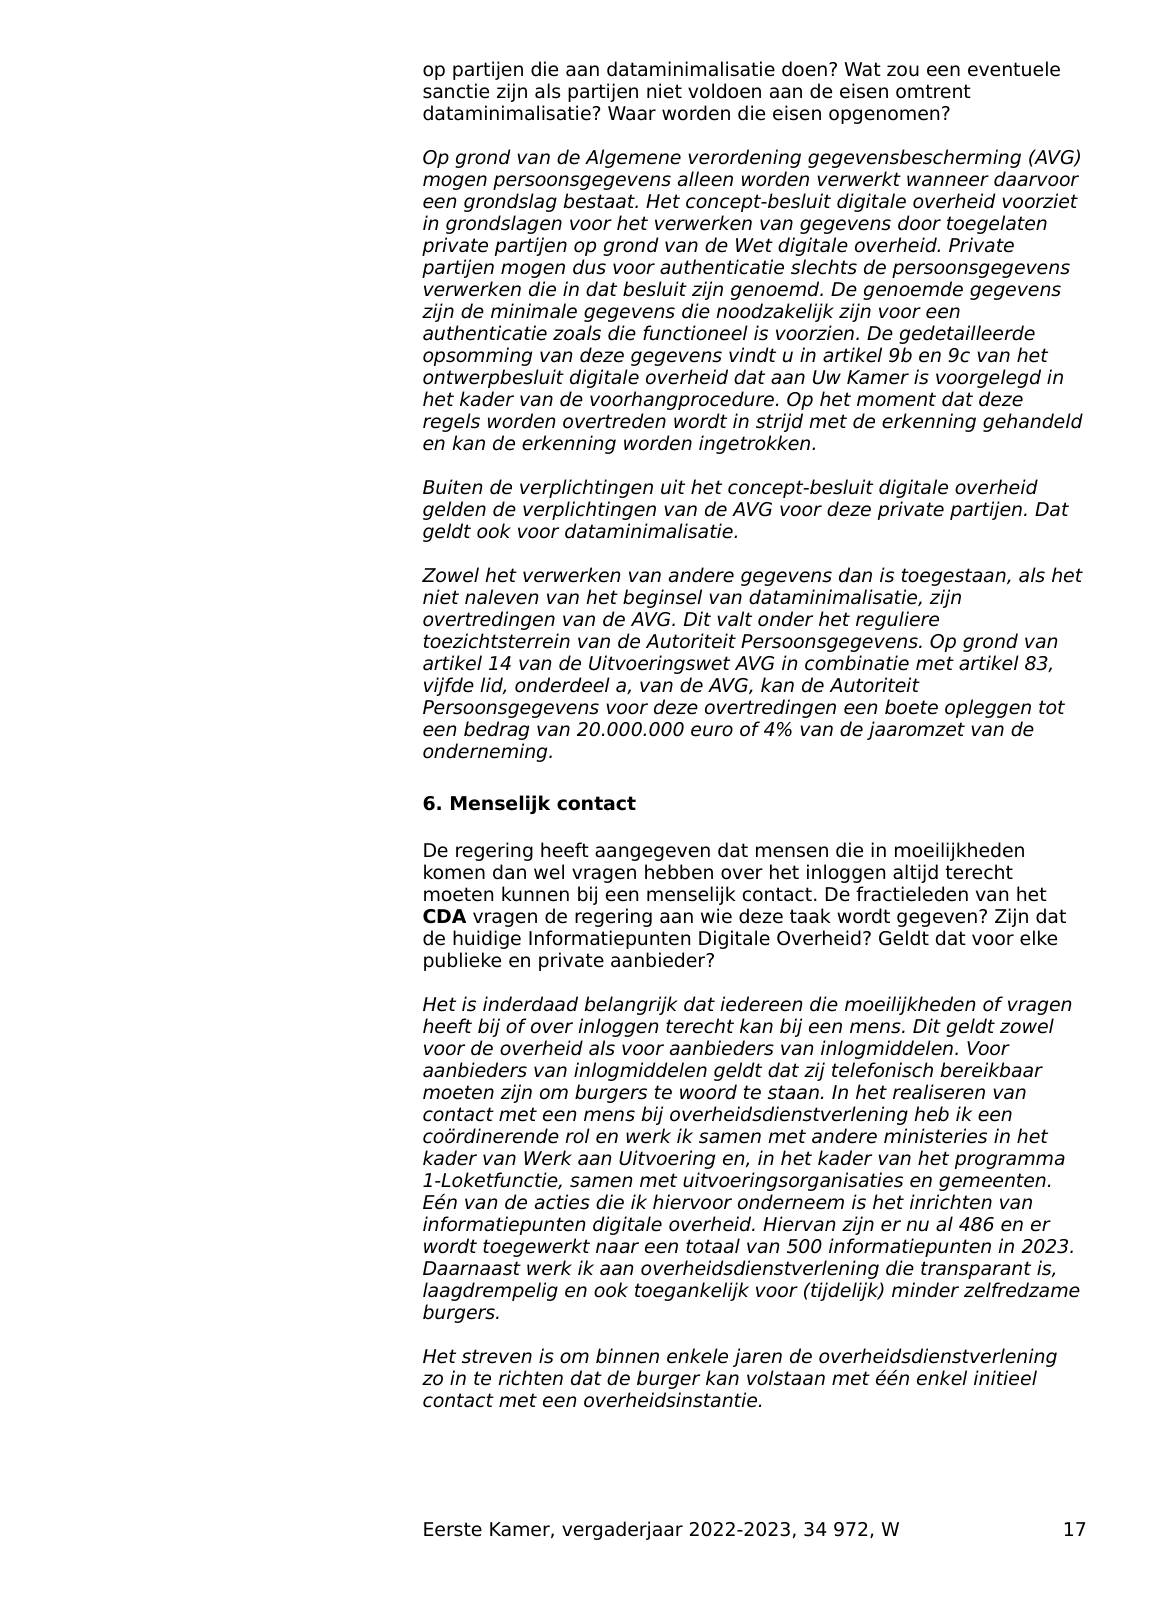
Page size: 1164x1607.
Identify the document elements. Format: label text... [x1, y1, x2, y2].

text Het is inderdaad belangrijk dat iedereen die moeilijkheden of vragen heeft bij of over inloggen terecht kan bij een mens. Dit geldt zowel voor de overheid als voor aanbieders van inlogmiddelen. Voor aanbieders van inlogmiddelen geldt dat zij telefonisch bereikbaar moeten zijn om burgers te woord te staan. In het realiseren van contact met een mens bij overheidsdienstverlening heb ik een coördinerende rol en werk ik samen met andere ministeries in het kader van Werk aan Uitvoering en, in het kader van het programma 1-Loketfunctie, samen met uitvoeringsorganisaties en gemeenten. [422, 994, 1087, 1192]
text op partijen die aan dataminimalisatie doen? Wat zou een eventuele sanctie zijn als partijen niet voldoen aan de eisen omtrent dataminimalisatie? Waar worden die eisen opgenomen? [422, 59, 1087, 125]
text Het streven is om binnen enkele jaren de overheidsdienstverlening zo in te richten dat de burger kan volstaan met één enkel initieel contact met een overheidsinstantie. [422, 1346, 1087, 1412]
text Op grond van de Algemene verordening gegevensbescherming (AVG) mogen persoonsgegevens alleen worden verwerkt wanneer daarvoor een grondslag bestaat. Het concept-besluit digitale overheid voorziet in grondslagen voor het verwerken van gegevens door toegelaten private partijen op grond van de Wet digitale overheid. Private partijen mogen dus voor authenticatie slechts de persoonsgegevens verwerken die in dat besluit zijn genoemd. De genoemde gegevens zijn de minimale gegevens die noodzakelijk zijn voor een authenticatie zoals die functioneel is voorzien. De gedetailleerde opsomming van deze gegevens vindt u in artikel 9b en 9c van het ontwerpbesluit digitale overheid dat aan Uw Kamer is voorgelegd in het kader van de voorhangprocedure. Op het moment dat deze regels worden overtreden wordt in strijd met de erkenning gehandeld en kan de erkenning worden ingetrokken. [422, 147, 1087, 455]
text Zowel het verwerken van andere gegevens dan is toegestaan, als het niet naleven van het beginsel van dataminimalisatie, zijn overtredingen van de AVG. Dit valt onder het reguliere toezichtsterrein van de Autoriteit Persoonsgegevens. Op grond van artikel 14 van de Uitvoeringswet AVG in combinatie met artikel 83, vijfde lid, onderdeel a, van de AVG, kan de Autoriteit Persoonsgegevens voor deze overtredingen een boete opleggen tot een bedrag van 20.000.000 euro of 4% van de jaaromzet van de onderneming. [422, 565, 1087, 763]
text Buiten de verplichtingen uit het concept-besluit digitale overheid gelden de verplichtingen van de AVG voor deze private partijen. Dat geldt ook voor dataminimalisatie. [422, 477, 1087, 543]
text De regering heeft aangegeven dat mensen die in moeilijkheden komen dan wel vragen hebben over het inloggen altijd terecht moeten kunnen bij een menselijk contact. De fractieleden van het CDA vragen de regering aan wie deze taak wordt gegeven? Zijn dat de huidige Informatiepunten Digitale Overheid? Geldt dat voor elke publieke en private aanbieder? [422, 840, 1087, 972]
subtitle 6. Menselijk contact [422, 793, 1087, 815]
text Eén van de acties die ik hiervoor onderneem is het inrichten van informatiepunten digitale overheid. Hiervan zijn er nu al 486 en er wordt toegewerkt naar een totaal van 500 informatiepunten in 2023. Daarnaast werk ik aan overheidsdienstverlening die transparant is, laagdrempelig en ook toegankelijk voor (tijdelijk) minder zelfredzame burgers. [422, 1192, 1087, 1324]
